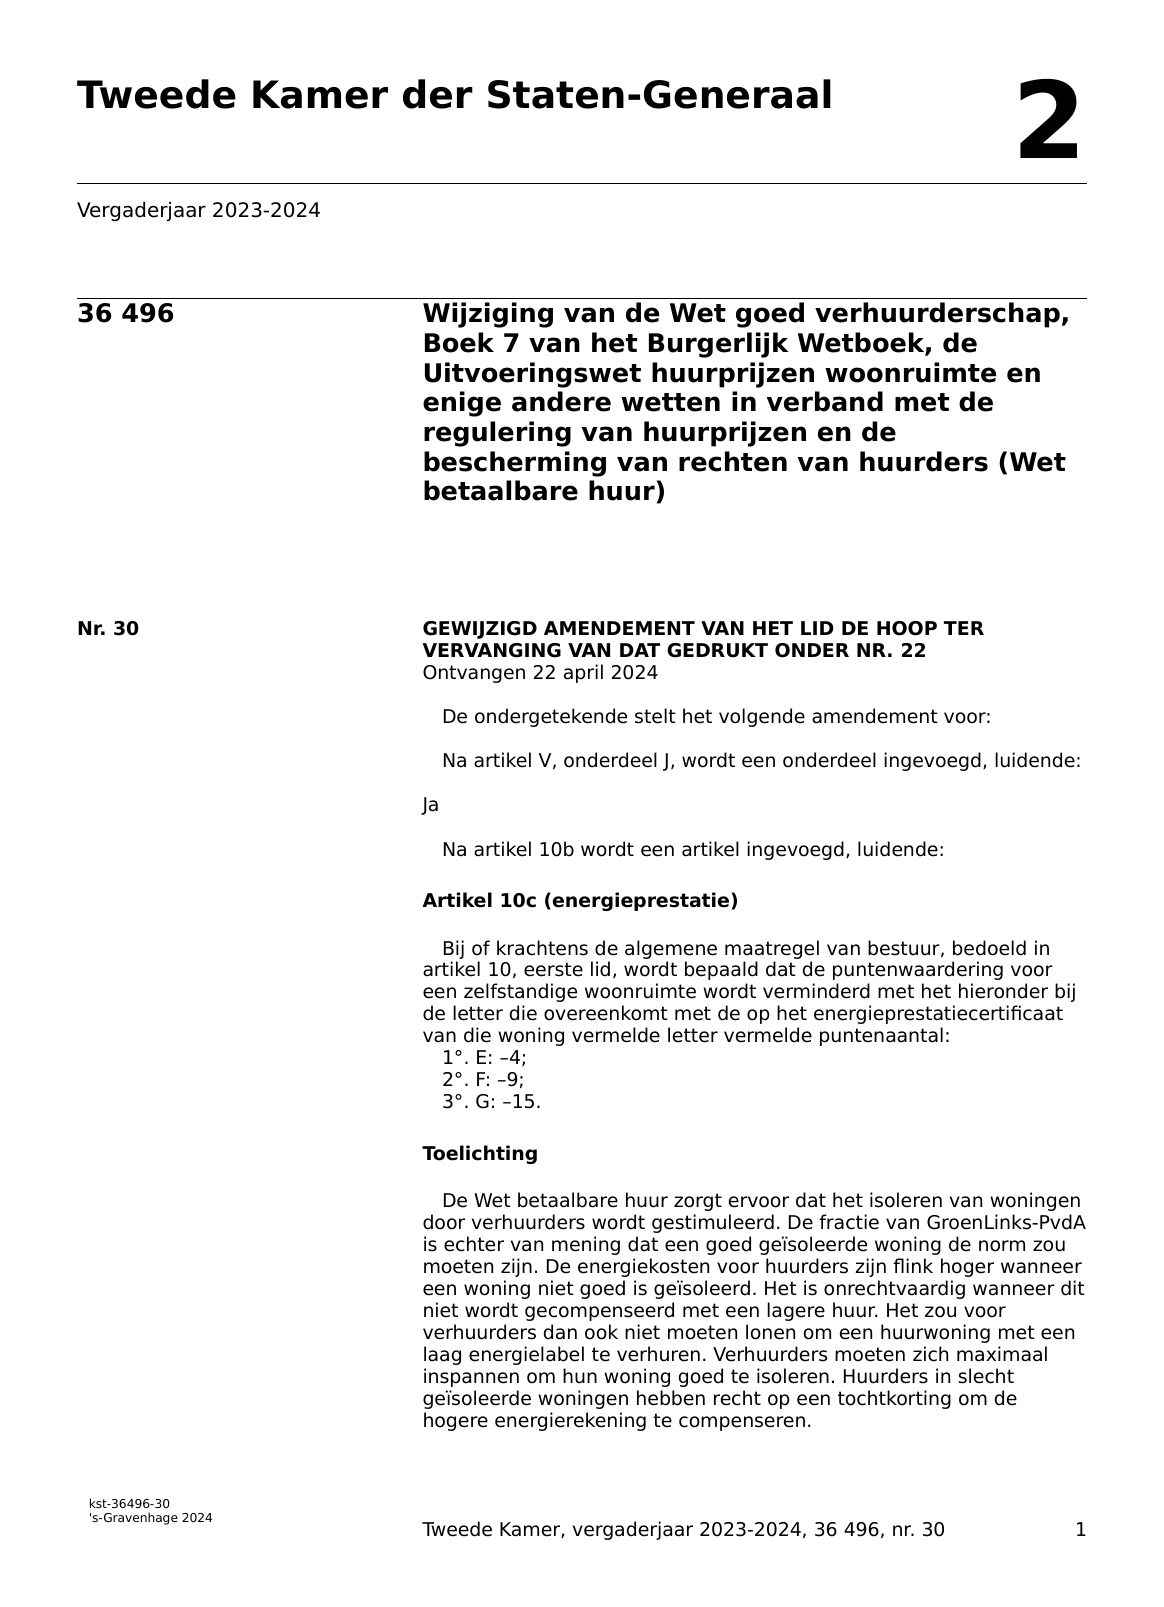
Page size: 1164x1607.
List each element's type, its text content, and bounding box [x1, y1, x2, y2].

subtitle Artikel 10c (energieprestatie) [422, 890, 1087, 912]
subtitle Nr. 30 GEWIJZIGD AMENDEMENT VAN HET LID DE HOOP TER VERVANGING VAN DAT GEDRUKT ONDER NR. 22 [77, 618, 1087, 662]
text Bij of krachtens de algemene maatregel van bestuur, bedoeld in artikel 10, eerste lid, wordt bepaald dat de puntenwaardering voor een zelfstandige woonruimte wordt verminderd met het hieronder bij de letter die overeenkomt met de op het energieprestatiecertificaat van die woning vermelde letter vermelde puntenaantal: [422, 937, 1087, 1047]
text 's-Gravenhage 2024 [88, 1511, 323, 1525]
text 3°. G: –15. [422, 1091, 1087, 1113]
table_header Tweede Kamer der Staten-Generaal [77, 59, 886, 183]
text Ontvangen 22 april 2024 [422, 662, 1087, 684]
text kst-36496-30 [88, 1497, 323, 1511]
subtitle Toelichting [422, 1143, 1087, 1165]
text Na artikel 10b wordt een artikel ingevoegd, luidende: [422, 838, 1087, 860]
table_header 2 [886, 59, 1087, 183]
table_cell Vergaderjaar 2023-2024 [77, 184, 1087, 298]
text De ondergetekende stelt het volgende amendement voor: [422, 706, 1087, 728]
subtitle 36 496 Wijziging van de Wet goed verhuurderschap, Boek 7 van het Burgerlijk Wetboek, de Uitvoeringswet huurprijzen woonruimte en enige andere wetten in verband met de regulering van huurprijzen en de bescherming van rechten van huurders (Wet betaalbare huur) [77, 299, 1087, 507]
text Na artikel V, onderdeel J, wordt een onderdeel ingevoegd, luidende: [422, 750, 1087, 772]
text Ja [422, 794, 1087, 816]
text De Wet betaalbare huur zorgt ervoor dat het isoleren van woningen door verhuurders wordt gestimuleerd. De fractie van GroenLinks-PvdA is echter van mening dat een goed geïsoleerde woning de norm zou moeten zijn. De energiekosten voor huurders zijn flink hoger wanneer een woning niet goed is geïsoleerd. Het is onrechtvaardig wanneer dit niet wordt gecompenseerd met een lagere huur. Het zou voor verhuurders dan ook niet moeten lonen om een huurwoning met een laag energielabel te verhuren. Verhuurders moeten zich maximaal inspannen om hun woning goed te isoleren. Huurders in slecht geïsoleerde woningen hebben recht op een tochtkorting om de hogere energierekening te compenseren. [422, 1190, 1087, 1432]
text 2°. F: –9; [422, 1069, 1087, 1091]
text 1°. E: –4; [422, 1047, 1087, 1069]
